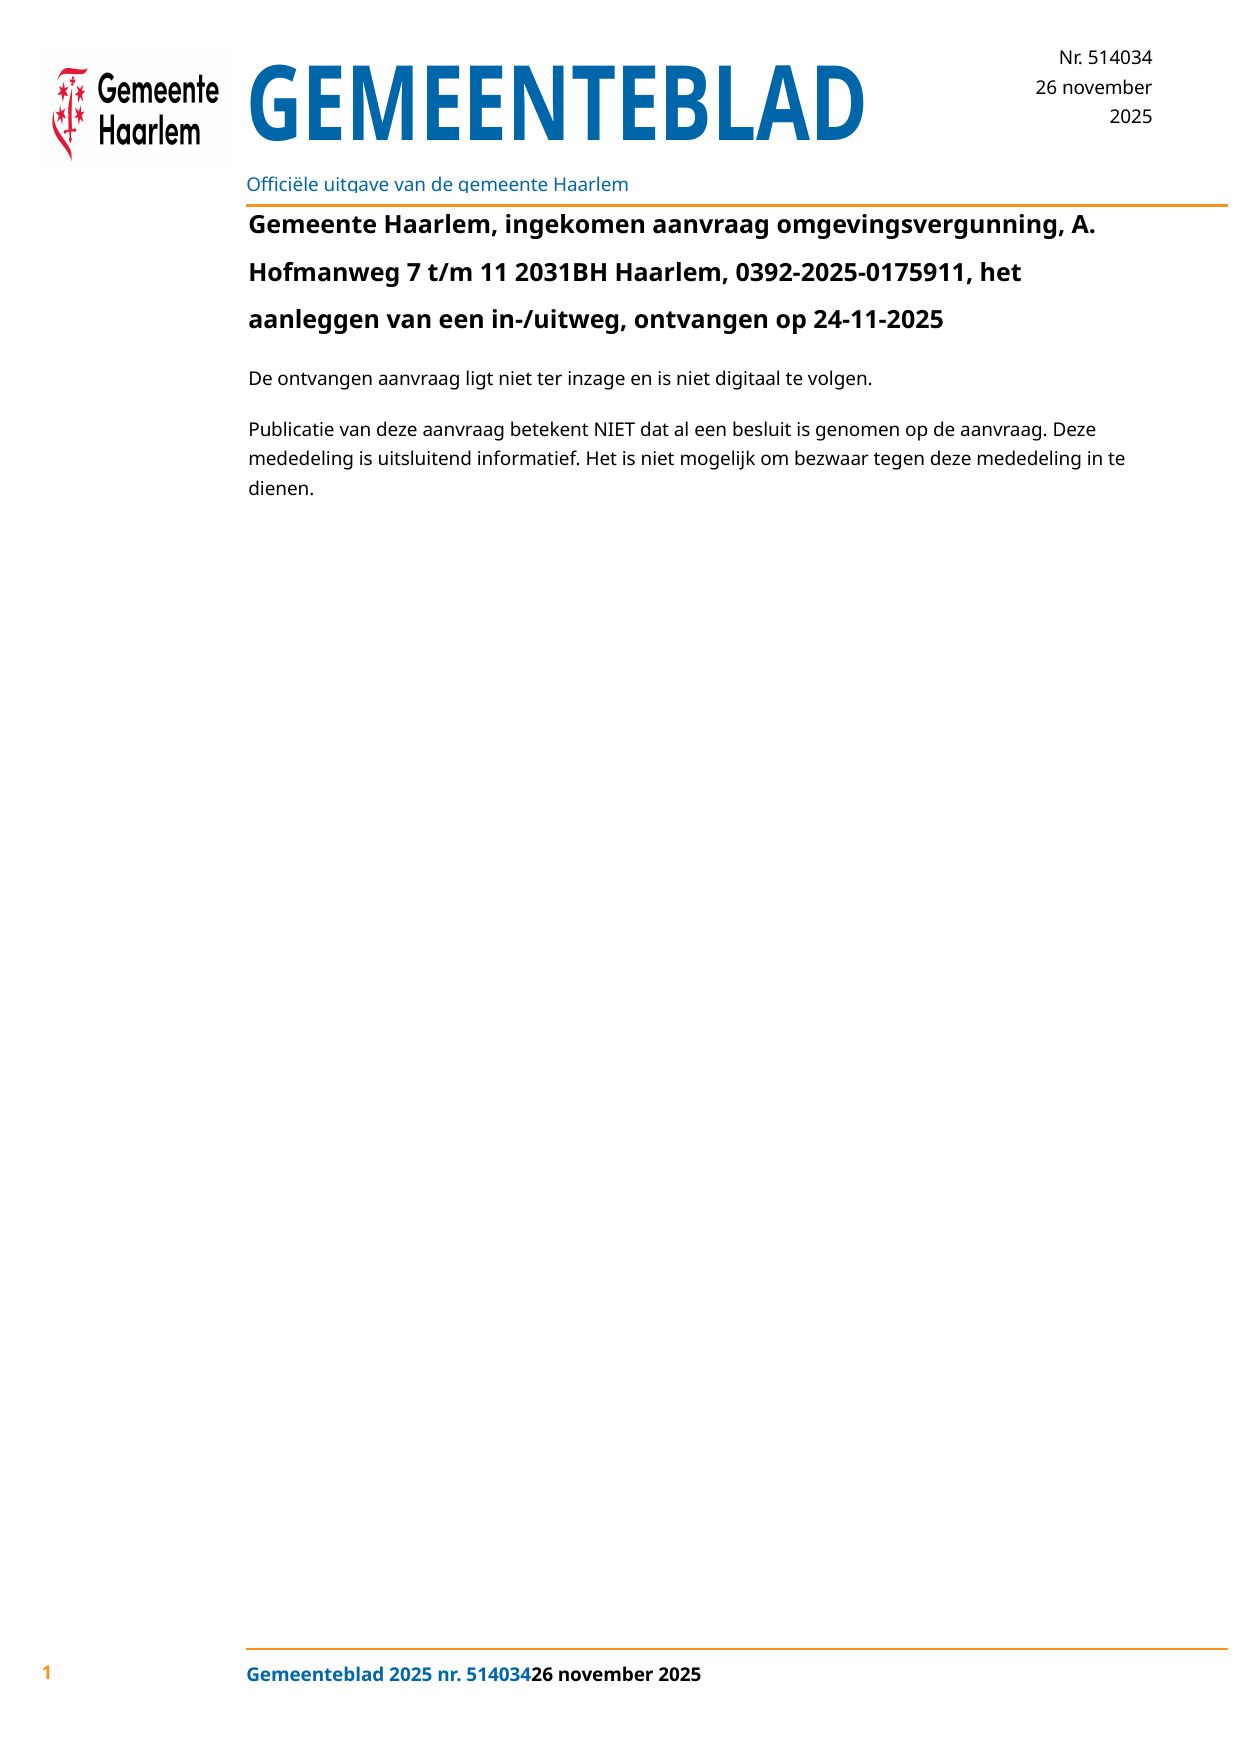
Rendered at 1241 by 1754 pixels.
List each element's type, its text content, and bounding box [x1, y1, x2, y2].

picture [41, 47, 231, 172]
text De ontvangen aanvraag ligt niet ter inzage en is niet digitaal te volgen. [248, 366, 1152, 391]
text Publicatie van deze aanvraag betekent NIET dat al een besluit is genomen op de aanvraag. Deze mededeling is uitsluitend informatief. Het is niet mogelijk om bezwaar tegen deze mededeling in te dienen. [248, 416, 1152, 501]
text Gemeente Haarlem, ingekomen aanvraag omgevingsvergunning, A. Hofmanweg 7 t/m 11 2031BH Haarlem, 0392-2025-0175911, het aanleggen van een in-/uitweg, ontvangen op 24-11-2025 [248, 207, 1152, 336]
